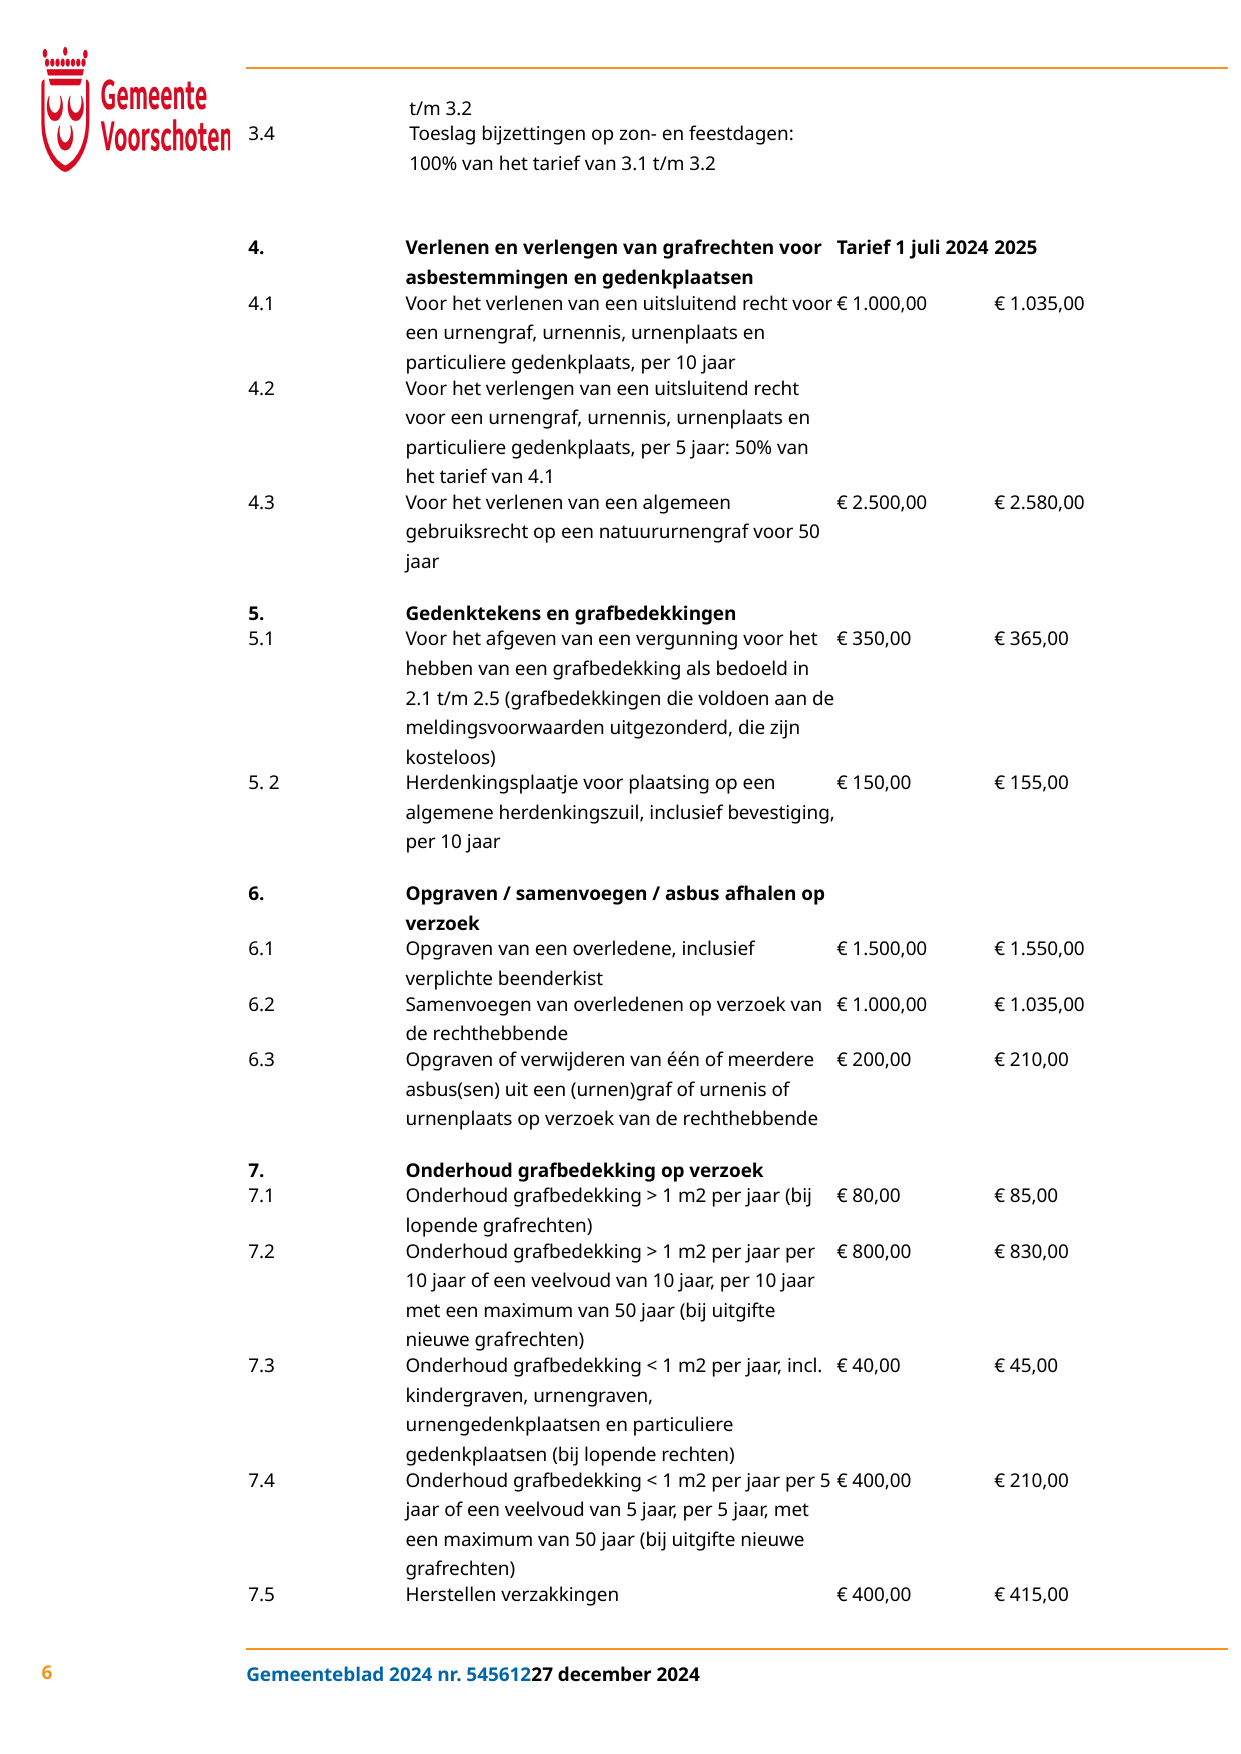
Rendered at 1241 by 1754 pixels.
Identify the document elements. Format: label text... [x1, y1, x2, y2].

table_cell € 85,00 [994, 1183, 1152, 1238]
table_cell 7.1 [248, 1183, 405, 1238]
table_cell [837, 375, 994, 489]
table_cell Onderhoud grafbedekking < 1 m2 per jaar, incl. kindergraven, urnengraven, urnengedenkplaatsen en particuliere gedenkplaatsen (bij lopende rechten) [405, 1352, 837, 1467]
table_cell 7. [248, 1157, 405, 1182]
table_cell € 365,00 [994, 626, 1152, 769]
table_cell Opgraven of verwijderen van één of meerdere asbus(sen) uit een (urnen)graf of urnenis of urnenplaats op verzoek van de rechthebbende [405, 1046, 837, 1131]
table_cell [829, 176, 991, 202]
table_cell € 830,00 [994, 1238, 1152, 1352]
table_cell [837, 1157, 994, 1182]
table_cell € 210,00 [994, 1467, 1152, 1581]
table_cell € 150,00 [837, 770, 994, 854]
table_cell [837, 600, 994, 626]
table_cell € 415,00 [994, 1581, 1152, 1607]
table_cell € 40,00 [837, 1352, 994, 1467]
table_cell € 1.000,00 [837, 991, 994, 1046]
table_cell [248, 1131, 405, 1157]
table_cell [248, 176, 409, 202]
table_cell Gedenktekens en grafbedekkingen [405, 600, 837, 626]
table_cell [991, 176, 1152, 202]
table_cell € 2.580,00 [994, 489, 1152, 574]
table_cell [829, 121, 991, 176]
table_cell [991, 121, 1152, 176]
table_cell [994, 1157, 1152, 1182]
table_cell € 200,00 [837, 1046, 994, 1131]
table_cell 5. 2 [248, 770, 405, 854]
table_cell 6.3 [248, 1046, 405, 1131]
table_cell Voor het verlengen van een uitsluitend recht voor een urnengraf, urnennis, urnenplaats en particuliere gedenkplaats, per 5 jaar: 50% van het tarief van 4.1 [405, 375, 837, 489]
table_cell [405, 574, 837, 600]
table_cell Voor het verlenen van een algemeen gebruiksrecht op een natuururnengraf voor 50 jaar [405, 489, 837, 574]
table_cell [994, 855, 1152, 880]
table_cell € 400,00 [837, 1581, 994, 1607]
table_cell 5.1 [248, 626, 405, 769]
table_cell [991, 95, 1152, 121]
table_cell Toeslag bijzettingen op zon- en feestdagen: 100% van het tarief van 3.1 t/m 3.2 [409, 121, 829, 176]
table_cell 7.2 [248, 1238, 405, 1352]
table_cell 5. [248, 600, 405, 626]
table_cell € 1.000,00 [837, 290, 994, 375]
table_cell 6.2 [248, 991, 405, 1046]
table_header Tarief 1 juli 2024 [837, 235, 994, 290]
table_cell 3.4 [248, 121, 409, 176]
picture [41, 47, 231, 172]
table_cell [248, 574, 405, 600]
table_cell [405, 855, 837, 880]
table_cell Onderhoud grafbedekking > 1 m2 per jaar (bij lopende grafrechten) [405, 1183, 837, 1238]
table_cell 4.3 [248, 489, 405, 574]
table_cell Herstellen verzakkingen [405, 1581, 837, 1607]
table_cell Voor het afgeven van een vergunning voor het hebben van een grafbedekking als bedoeld in 2.1 t/m 2.5 (grafbedekkingen die voldoen aan de meldingsvoorwaarden uitgezonderd, die zijn kosteloos) [405, 626, 837, 769]
table_cell [837, 1131, 994, 1157]
table_cell € 350,00 [837, 626, 994, 769]
table_cell [409, 176, 829, 202]
table_cell [829, 95, 991, 121]
table_cell Onderhoud grafbedekking < 1 m2 per jaar per 5 jaar of een veelvoud van 5 jaar, per 5 jaar, met een maximum van 50 jaar (bij uitgifte nieuwe grafrechten) [405, 1467, 837, 1581]
table_header 4. [248, 235, 405, 290]
table_cell [994, 600, 1152, 626]
table_cell 6. [248, 880, 405, 936]
table_header Verlenen en verlengen van grafrechten voor asbestemmingen en gedenkplaatsen [405, 235, 837, 290]
table_cell [248, 855, 405, 880]
table_cell € 45,00 [994, 1352, 1152, 1467]
table_cell 4.1 [248, 290, 405, 375]
table_cell 7.3 [248, 1352, 405, 1467]
table_cell Herdenkingsplaatje voor plaatsing op een algemene herdenkingszuil, inclusief bevestiging, per 10 jaar [405, 770, 837, 854]
table_cell 6.1 [248, 936, 405, 991]
table_cell Voor het verlenen van een uitsluitend recht voor een urnengraf, urnennis, urnenplaats en particuliere gedenkplaats, per 10 jaar [405, 290, 837, 375]
table_cell 7.4 [248, 1467, 405, 1581]
table_cell € 1.035,00 [994, 290, 1152, 375]
table_cell [837, 574, 994, 600]
table_cell € 210,00 [994, 1046, 1152, 1131]
table_cell [248, 95, 409, 121]
table_cell [837, 855, 994, 880]
table_cell Onderhoud grafbedekking op verzoek [405, 1157, 837, 1182]
table_cell 7.5 [248, 1581, 405, 1607]
table_cell € 800,00 [837, 1238, 994, 1352]
table_cell € 1.500,00 [837, 936, 994, 991]
table_cell € 1.035,00 [994, 991, 1152, 1046]
table_cell € 1.550,00 [994, 936, 1152, 991]
table_cell [994, 574, 1152, 600]
table_cell t/m 3.2 [409, 95, 829, 121]
table_cell [994, 1131, 1152, 1157]
table_cell [837, 880, 994, 936]
table_cell Onderhoud grafbedekking > 1 m2 per jaar per 10 jaar of een veelvoud van 10 jaar, per 10 jaar met een maximum van 50 jaar (bij uitgifte nieuwe grafrechten) [405, 1238, 837, 1352]
table_cell € 80,00 [837, 1183, 994, 1238]
table_cell Opgraven van een overledene, inclusief verplichte beenderkist [405, 936, 837, 991]
table_header 2025 [994, 235, 1152, 290]
table_cell [994, 375, 1152, 489]
table_cell 4.2 [248, 375, 405, 489]
table_cell Opgraven / samenvoegen / asbus afhalen op verzoek [405, 880, 837, 936]
table_cell € 155,00 [994, 770, 1152, 854]
table_cell € 400,00 [837, 1467, 994, 1581]
table_cell [405, 1131, 837, 1157]
table_cell [994, 880, 1152, 936]
table_cell € 2.500,00 [837, 489, 994, 574]
table_cell Samenvoegen van overledenen op verzoek van de rechthebbende [405, 991, 837, 1046]
